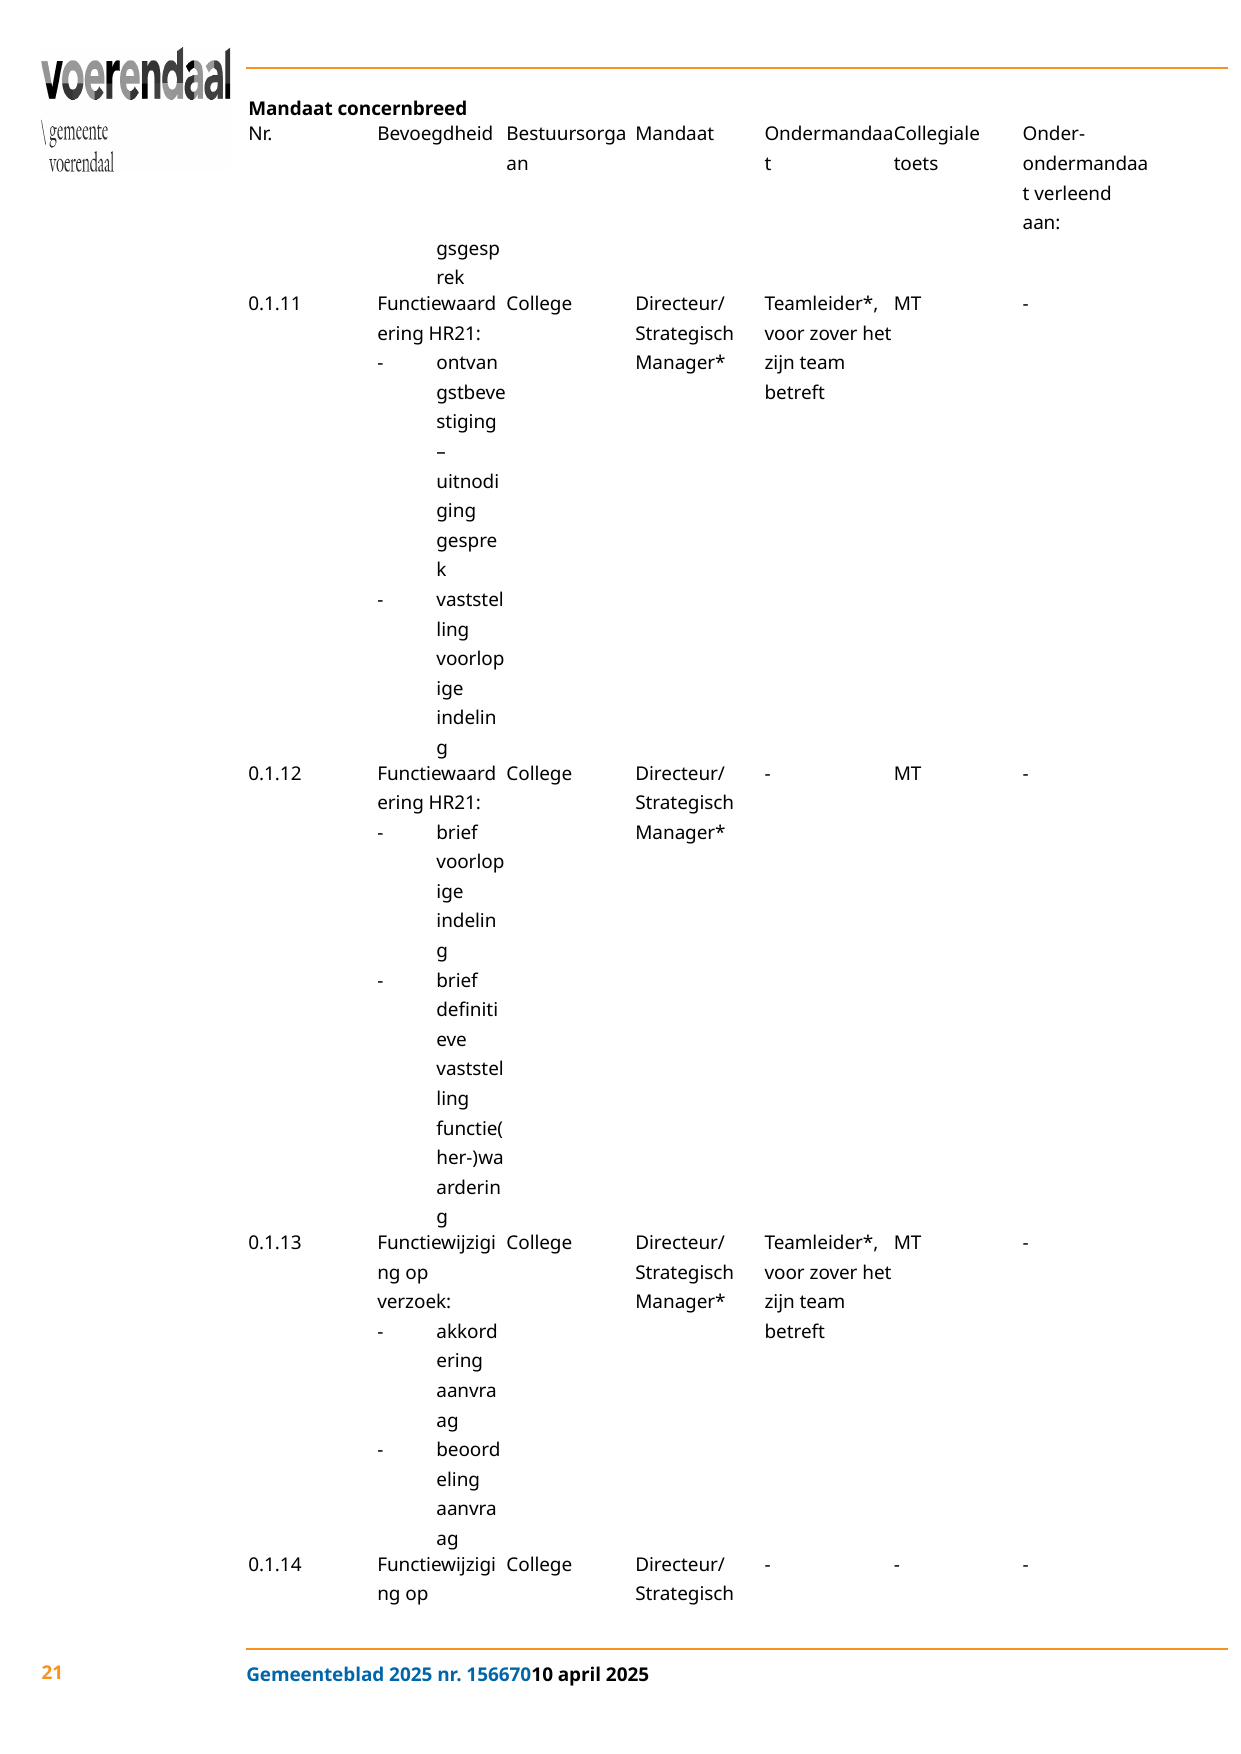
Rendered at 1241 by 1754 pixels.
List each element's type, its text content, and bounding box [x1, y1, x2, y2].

table_cell College [506, 1229, 635, 1551]
table_cell Teamleider*, voor zover het zijn team betreft [764, 1229, 893, 1551]
table_cell - [1023, 235, 1152, 290]
table_cell MT [894, 1229, 1022, 1551]
table_cell MT [894, 760, 1022, 1229]
table_cell - [1023, 1551, 1152, 1606]
table_cell - [1023, 760, 1152, 1229]
table_cell Functiewaardering HR21: brief voorlopige indeling brief definitieve vaststelling functie(her-)waardering [377, 760, 506, 1229]
table_cell College [506, 1551, 635, 1606]
picture [41, 47, 231, 172]
table_header Mandaat concernbreed [248, 95, 764, 121]
table_cell Directeur/ Strategisch Manager* [635, 760, 764, 1229]
table_header [764, 95, 893, 121]
table_header [894, 95, 1152, 121]
table_cell Collegiale toets [894, 121, 1022, 235]
table_cell Nr. [248, 121, 377, 235]
table_cell [248, 235, 377, 290]
table_cell - [894, 1551, 1022, 1606]
table_cell - [1023, 290, 1152, 760]
table_cell Functiewijziging op [377, 1551, 506, 1606]
table_cell Bestuursorgaan [506, 121, 635, 235]
table_cell Directeur/ Strategisch [635, 1551, 764, 1606]
table_cell 0.1.12 [248, 760, 377, 1229]
table_cell 0.1.14 [248, 1551, 377, 1606]
table_cell gsgesprek [377, 235, 506, 290]
table_cell [635, 235, 764, 290]
table_cell [764, 235, 893, 290]
table_cell - [764, 1551, 893, 1606]
table_cell College [506, 290, 635, 760]
table_cell Onder-ondermandaat verleend aan: [1023, 121, 1152, 235]
table_cell Directeur/ Strategisch Manager* [635, 1229, 764, 1551]
table_cell Teamleider*, voor zover het zijn team betreft [764, 290, 893, 760]
table_cell MT [894, 290, 1022, 760]
table_cell Ondermandaat [764, 121, 893, 235]
table_cell 0.1.13 [248, 1229, 377, 1551]
table_cell Mandaat [635, 121, 764, 235]
table_cell Bevoegdheid [377, 121, 506, 235]
table_cell Directeur/ Strategisch Manager* [635, 290, 764, 760]
table_cell College [506, 760, 635, 1229]
table_cell - [764, 760, 893, 1229]
table_cell - [894, 235, 1022, 290]
table_cell 0.1.11 [248, 290, 377, 760]
table_cell - [1023, 1229, 1152, 1551]
table_cell Functiewijziging op verzoek: akkordering aanvraag beoordeling aanvraag [377, 1229, 506, 1551]
table_cell Functiewaardering HR21: ontvangstbevestiging – uitnodiging gesprek vaststelling voorlopige indeling [377, 290, 506, 760]
table_cell [506, 235, 635, 290]
